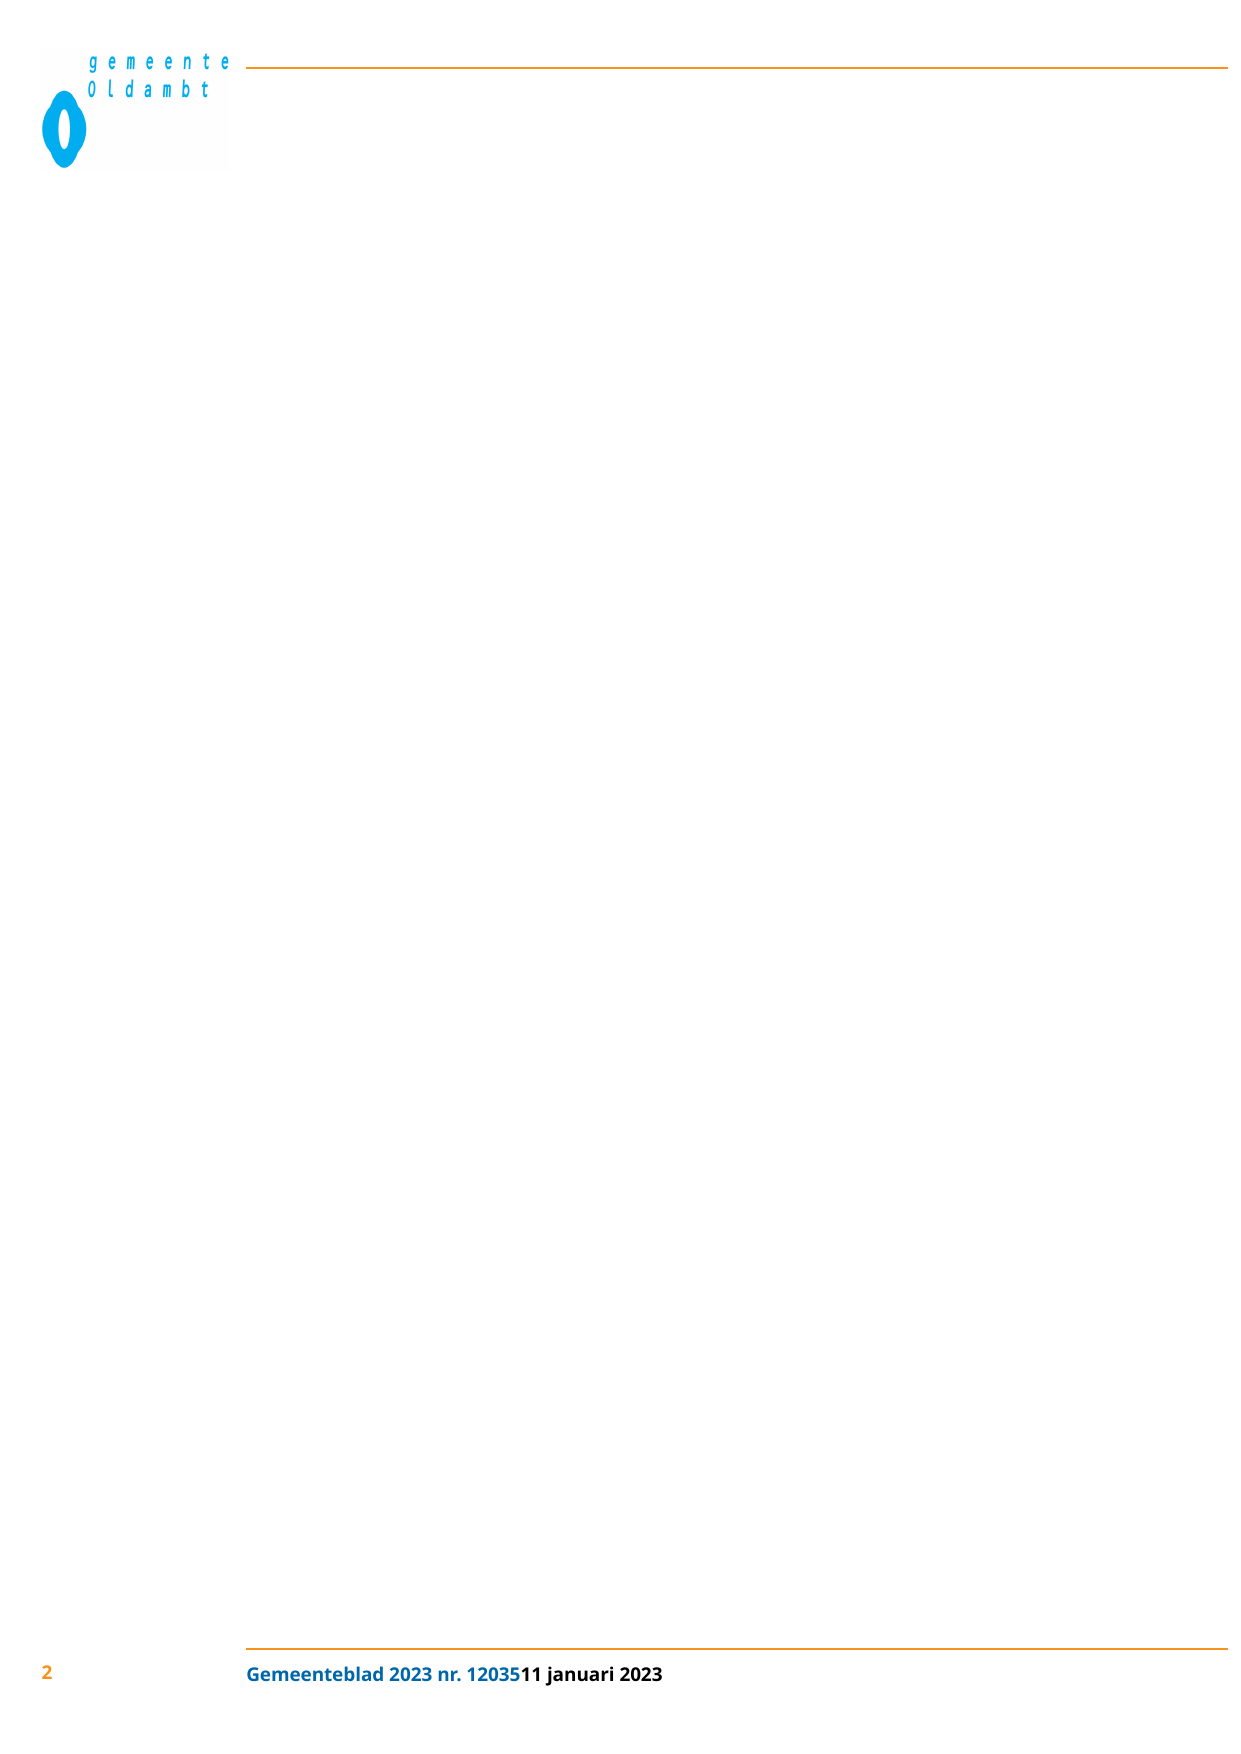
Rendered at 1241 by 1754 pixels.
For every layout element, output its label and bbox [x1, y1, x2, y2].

picture [41, 47, 231, 172]
